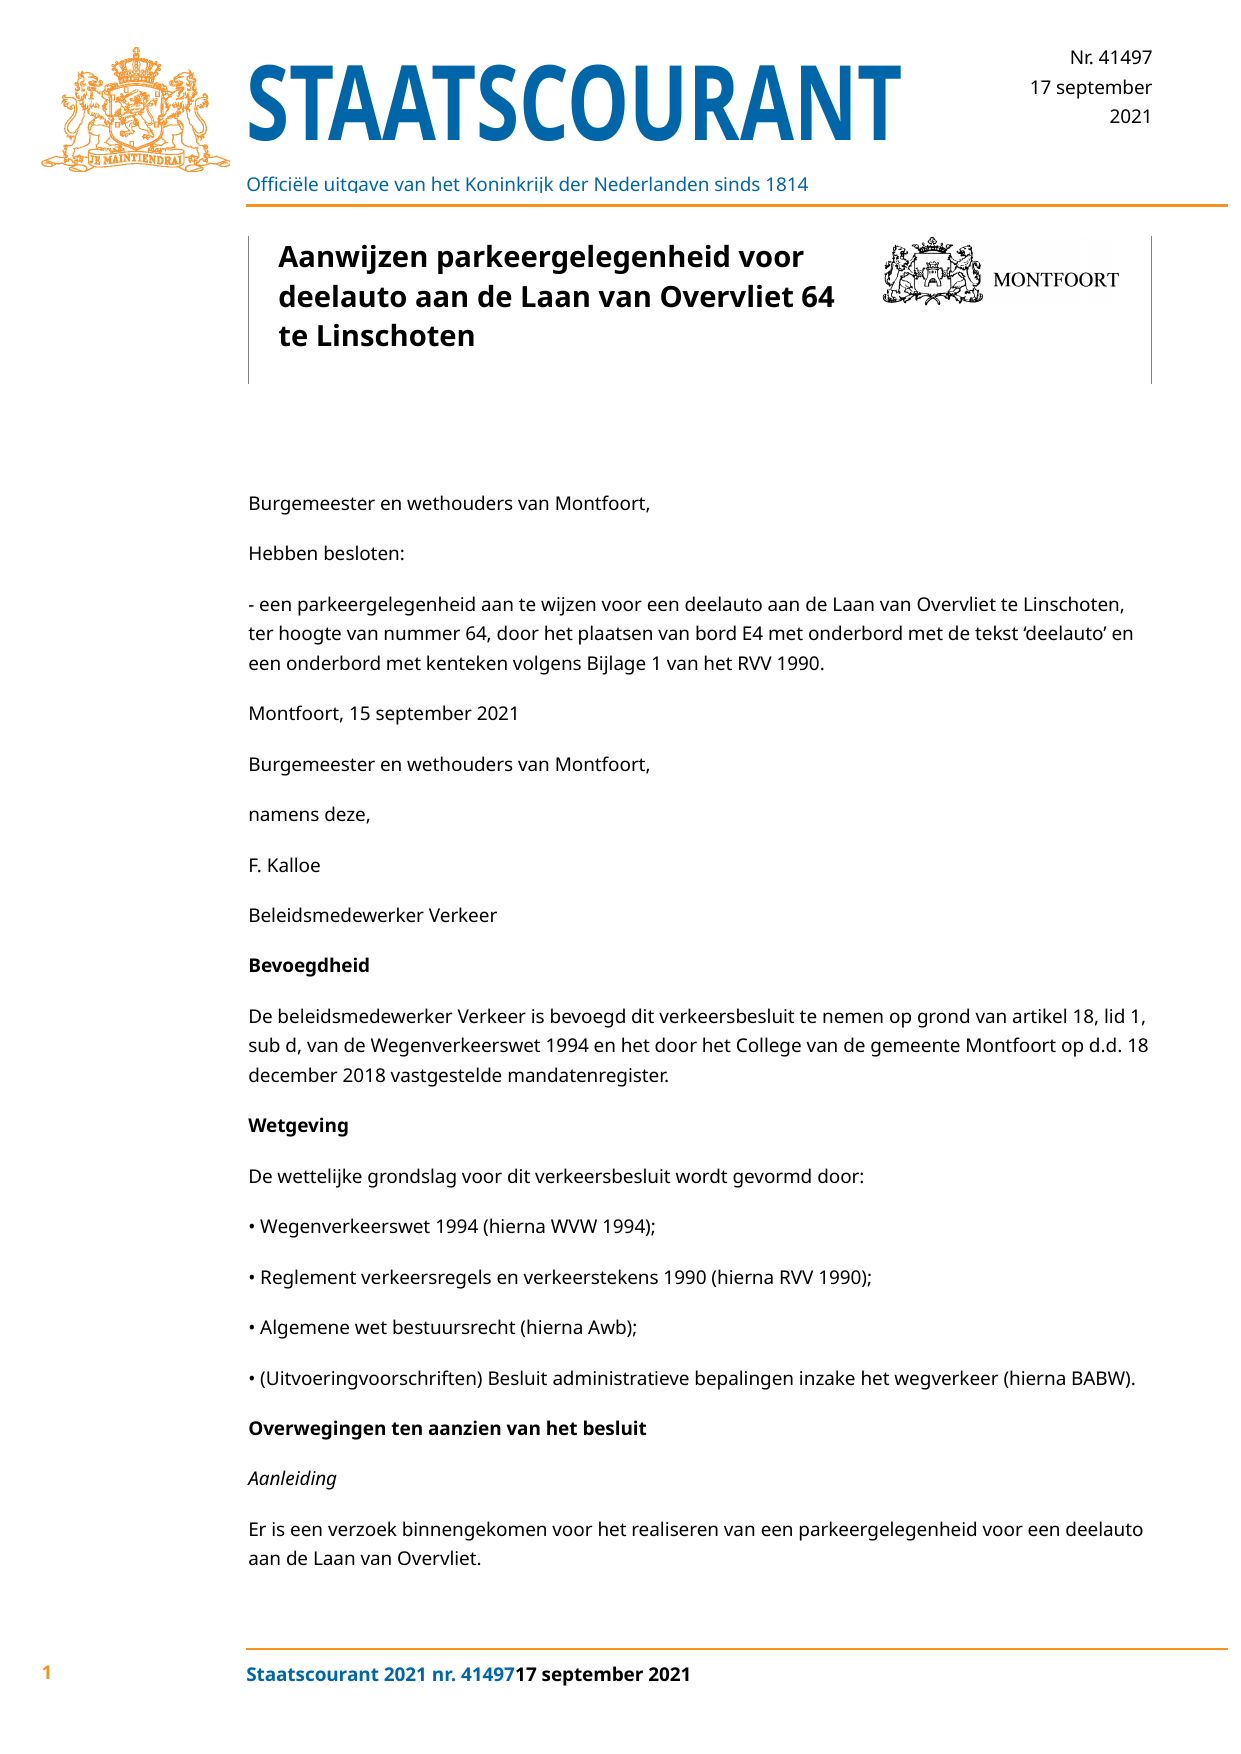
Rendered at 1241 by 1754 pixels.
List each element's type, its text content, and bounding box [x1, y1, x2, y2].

text namens deze, [248, 801, 1152, 827]
text Overwegingen ten aanzien van het besluit [248, 1415, 1152, 1441]
picture [41, 47, 231, 172]
text De wettelijke grondslag voor dit verkeersbesluit wordt gevormd door: [248, 1163, 1152, 1189]
text Hebben besloten: [248, 541, 1152, 566]
text • Wegenverkeerswet 1994 (hierna WVW 1994); [248, 1213, 1152, 1239]
text Bevoegdheid [248, 953, 1152, 978]
text Aanleiding [248, 1466, 1152, 1491]
text De beleidsmedewerker Verkeer is bevoegd dit verkeersbesluit te nemen op grond van artikel 18, lid 1, sub d, van de Wegenverkeerswet 1994 en het door het College van de gemeente Montfoort op d.d. 18 december 2018 vastgestelde mandatenregister. [248, 1003, 1152, 1088]
table_header Aanwijzen parkeergelegenheid voor deelauto aan de Laan van Overvliet 64 te Linschoten [249, 236, 850, 384]
table_header [850, 236, 1151, 384]
text Burgemeester en wethouders van Montfoort, [248, 751, 1152, 777]
text Er is een verzoek binnengekomen voor het realiseren van een parkeergelegenheid voor een deelauto aan de Laan van Overvliet. [248, 1516, 1152, 1571]
text • Reglement verkeersregels en verkeerstekens 1990 (hierna RVV 1990); [248, 1264, 1152, 1289]
text • Algemene wet bestuursrecht (hierna Awb); [248, 1314, 1152, 1340]
text Burgemeester en wethouders van Montfoort, [248, 490, 1152, 516]
text Wetgeving [248, 1113, 1152, 1138]
text • (Uitvoeringvoorschriften) Besluit administratieve bepalingen inzake het wegverkeer (hierna BABW). [248, 1365, 1152, 1390]
picture [882, 236, 1119, 306]
text - een parkeergelegenheid aan te wijzen voor een deelauto aan de Laan van Overvliet te Linschoten, ter hoogte van nummer 64, door het plaatsen van bord E4 met onderbord met de tekst ‘deelauto’ en een onderbord met kenteken volgens Bijlage 1 van het RVV 1990. [248, 591, 1152, 676]
text Beleidsmedewerker Verkeer [248, 902, 1152, 928]
text F. Kalloe [248, 852, 1152, 877]
text Montfoort, 15 september 2021 [248, 701, 1152, 726]
